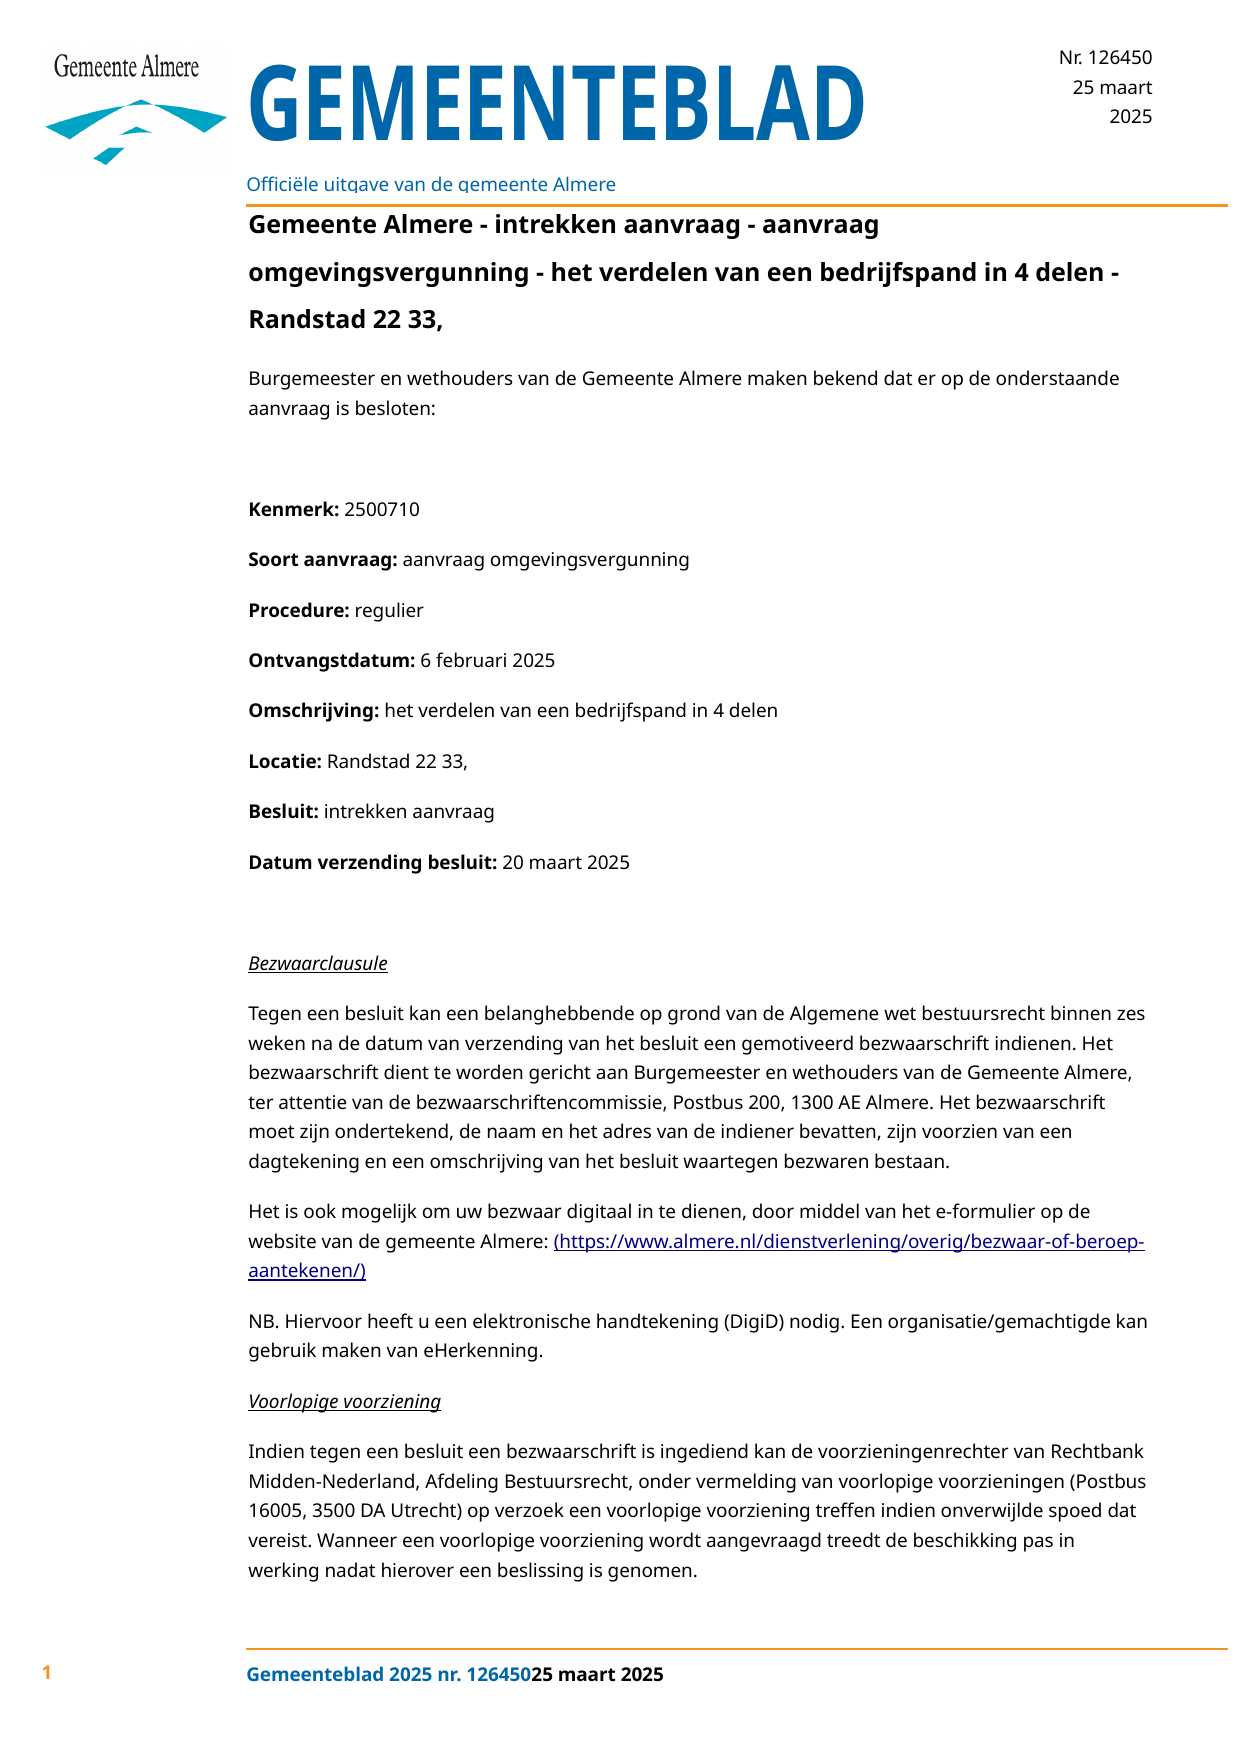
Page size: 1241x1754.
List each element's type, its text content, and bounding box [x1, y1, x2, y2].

text Indien tegen een besluit een bezwaarschrift is ingediend kan de voorzieningenrechter van Rechtbank Midden-Nederland, Afdeling Bestuursrecht, onder vermelding van voorlopige voorzieningen (Postbus 16005, 3500 DA Utrecht) op verzoek een voorlopige voorziening treffen indien onverwijlde spoed dat vereist. Wanneer een voorlopige voorziening wordt aangevraagd treedt de beschikking pas in werking nadat hierover een beslissing is genomen. [248, 1438, 1152, 1582]
text Voorlopige voorziening [248, 1388, 1152, 1414]
text Soort aanvraag: aanvraag omgevingsvergunning [248, 546, 1152, 572]
text Kenmerk: 2500710 [248, 496, 1152, 522]
text Besluit: intrekken aanvraag [248, 798, 1152, 824]
text Burgemeester en wethouders van de Gemeente Almere maken bekend dat er op de onderstaande aanvraag is besloten: [248, 366, 1152, 421]
text Bezwaarclausule [248, 950, 1152, 975]
text NB. Hiervoor heeft u een elektronische handtekening (DigiD) nodig. Een organisatie/gemachtigde kan gebruik maken van eHerkenning. [248, 1308, 1152, 1363]
text Het is ook mogelijk om uw bezwaar digitaal in te dienen, door middel van het e-formulier op de website van de gemeente Almere: (https://www.almere.nl/dienstverlening/overig/bezwaar-of-beroep-aantekenen/) [248, 1198, 1152, 1283]
text Gemeente Almere - intrekken aanvraag - aanvraag omgevingsvergunning - het verdelen van een bedrijfspand in 4 delen - Randstad 22 33, [248, 207, 1152, 336]
text Tegen een besluit kan een belanghebbende op grond van de Algemene wet bestuursrecht binnen zes weken na de datum van verzending van het besluit een gemotiveerd bezwaarschrift indienen. Het bezwaarschrift dient te worden gericht aan Burgemeester en wethouders van de Gemeente Almere, ter attentie van de bezwaarschriftencommissie, Postbus 200, 1300 AE Almere. Het bezwaarschrift moet zijn ondertekend, de naam en het adres van de indiener bevatten, zijn voorzien van een dagtekening en een omschrijving van het besluit waartegen bezwaren bestaan. [248, 1000, 1152, 1174]
text Omschrijving: het verdelen van een bedrijfspand in 4 delen [248, 698, 1152, 723]
text Ontvangstdatum: 6 februari 2025 [248, 647, 1152, 673]
text Locatie: Randstad 22 33, [248, 748, 1152, 774]
text Datum verzending besluit: 20 maart 2025 [248, 849, 1152, 874]
text Procedure: regulier [248, 597, 1152, 622]
picture [41, 47, 231, 172]
